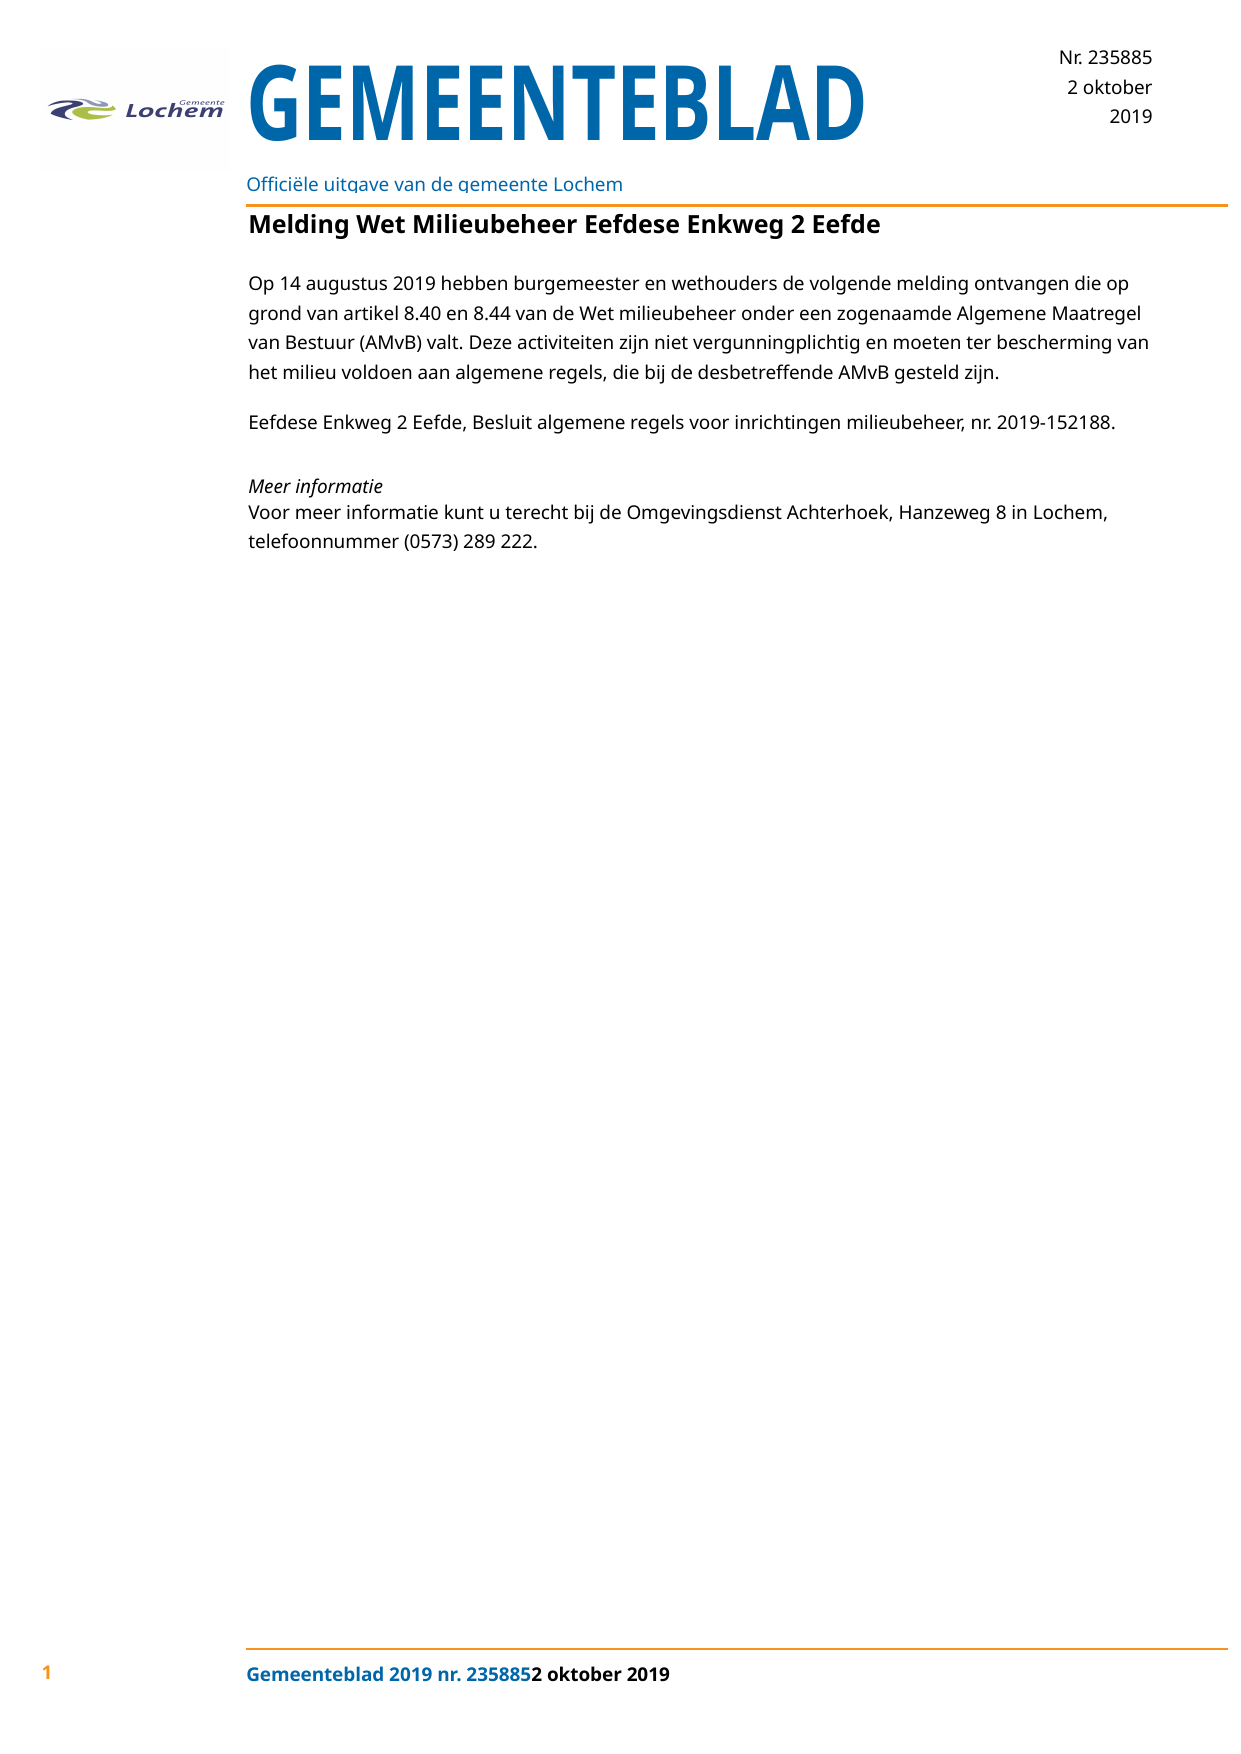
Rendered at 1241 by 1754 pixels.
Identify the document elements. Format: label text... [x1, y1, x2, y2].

text Op 14 augustus 2019 hebben burgemeester en wethouders de volgende melding ontvangen die op grond van artikel 8.40 en 8.44 van de Wet milieubeheer onder een zogenaamde Algemene Maatregel van Bestuur (AMvB) valt. Deze activiteiten zijn niet vergunningplichtig en moeten ter bescherming van het milieu voldoen aan algemene regels, die bij de desbetreffende AMvB gesteld zijn. [248, 270, 1152, 385]
text Meer informatie [248, 473, 1152, 499]
text Voor meer informatie kunt u terecht bij de Omgevingsdienst Achterhoek, Hanzeweg 8 in Lochem, telefoonnummer (0573) 289 222. [248, 499, 1152, 554]
picture [41, 47, 231, 172]
text Eefdese Enkweg 2 Eefde, Besluit algemene regels voor inrichtingen milieubeheer, nr. 2019-152188. [248, 409, 1152, 435]
text Melding Wet Milieubeheer Eefdese Enkweg 2 Eefde [248, 207, 1152, 241]
